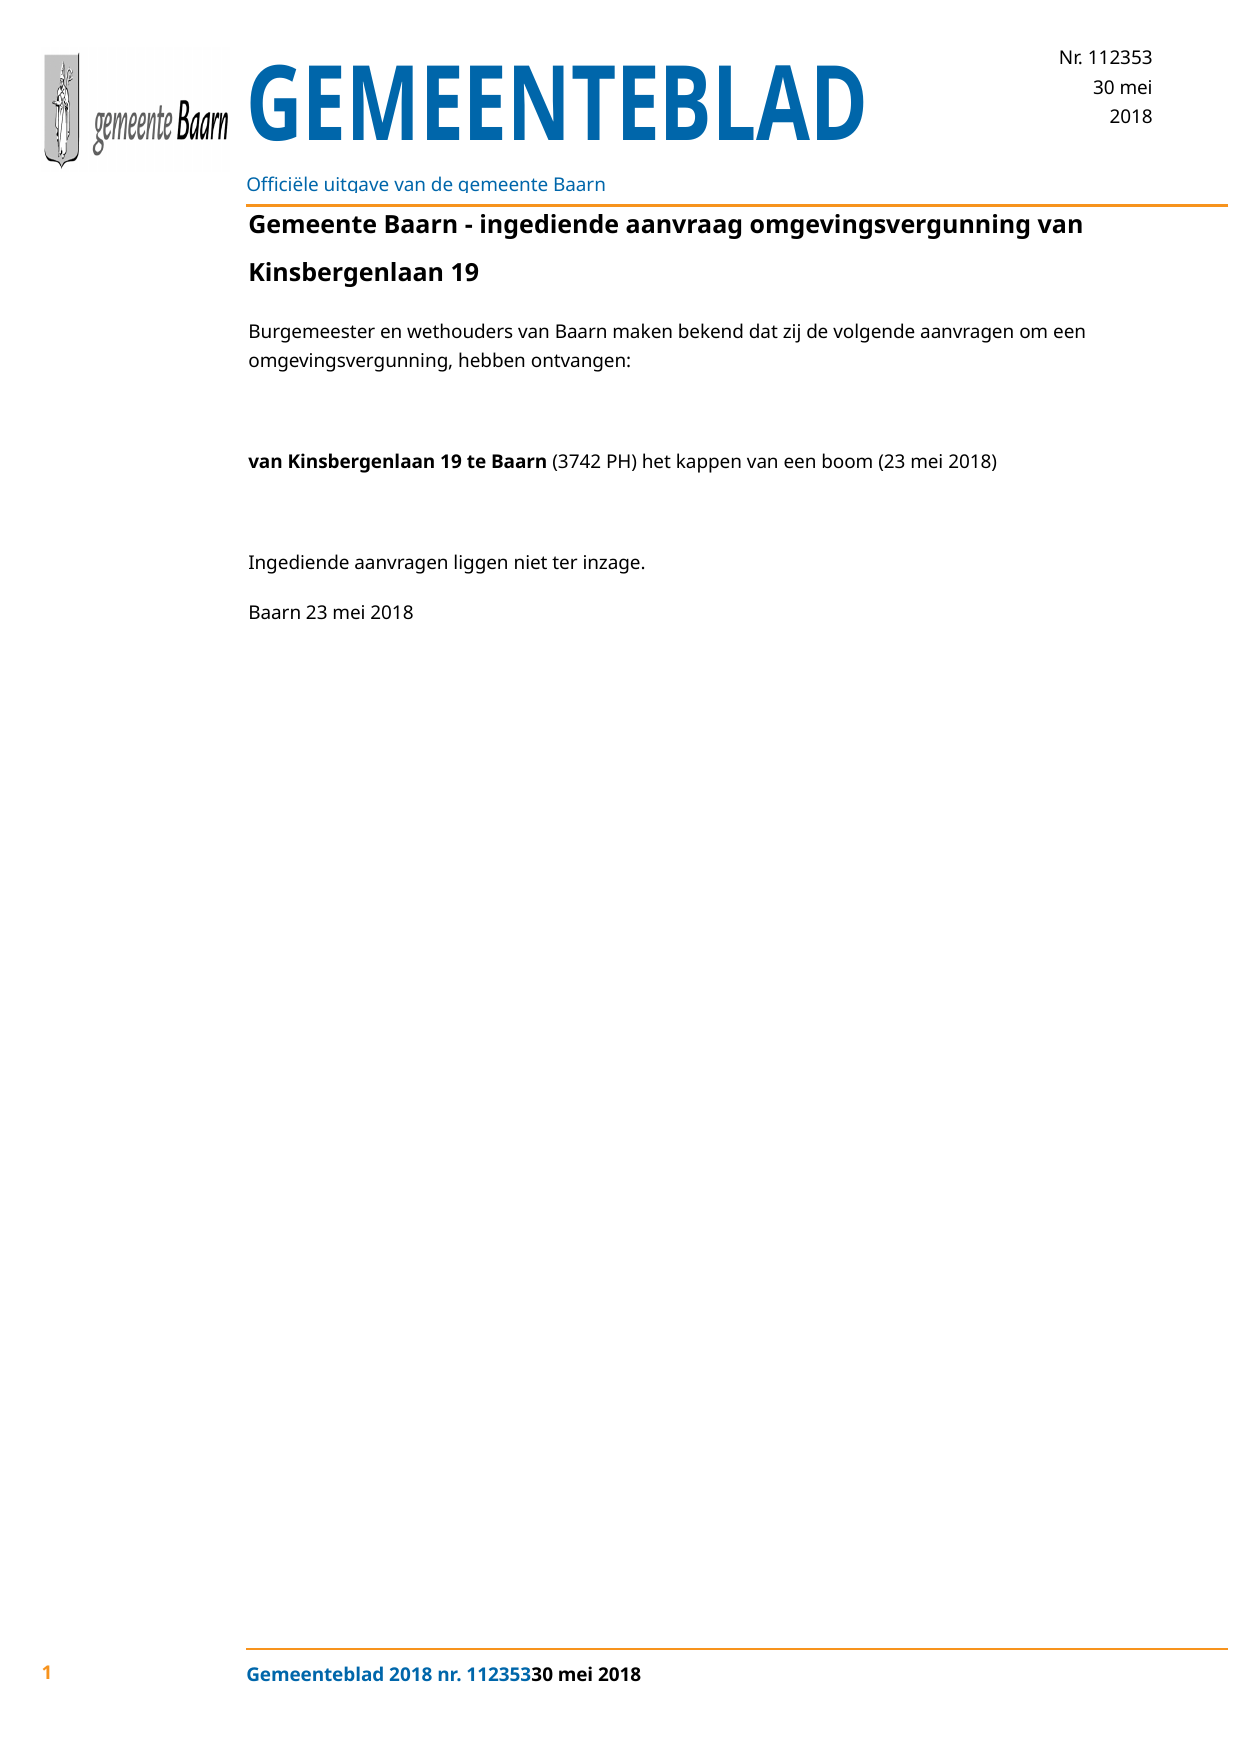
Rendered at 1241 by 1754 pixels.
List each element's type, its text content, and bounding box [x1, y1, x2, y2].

text Gemeente Baarn - ingediende aanvraag omgevingsvergunning van Kinsbergenlaan 19 [248, 207, 1152, 288]
text Baarn 23 mei 2018 [248, 599, 1152, 625]
text van Kinsbergenlaan 19 te Baarn (3742 PH) het kappen van een boom (23 mei 2018) [248, 448, 1152, 474]
text Ingediende aanvragen liggen niet ter inzage. [248, 549, 1152, 575]
text Burgemeester en wethouders van Baarn maken bekend dat zij de volgende aanvragen om een omgevingsvergunning, hebben ontvangen: [248, 318, 1152, 373]
picture [41, 47, 231, 172]
